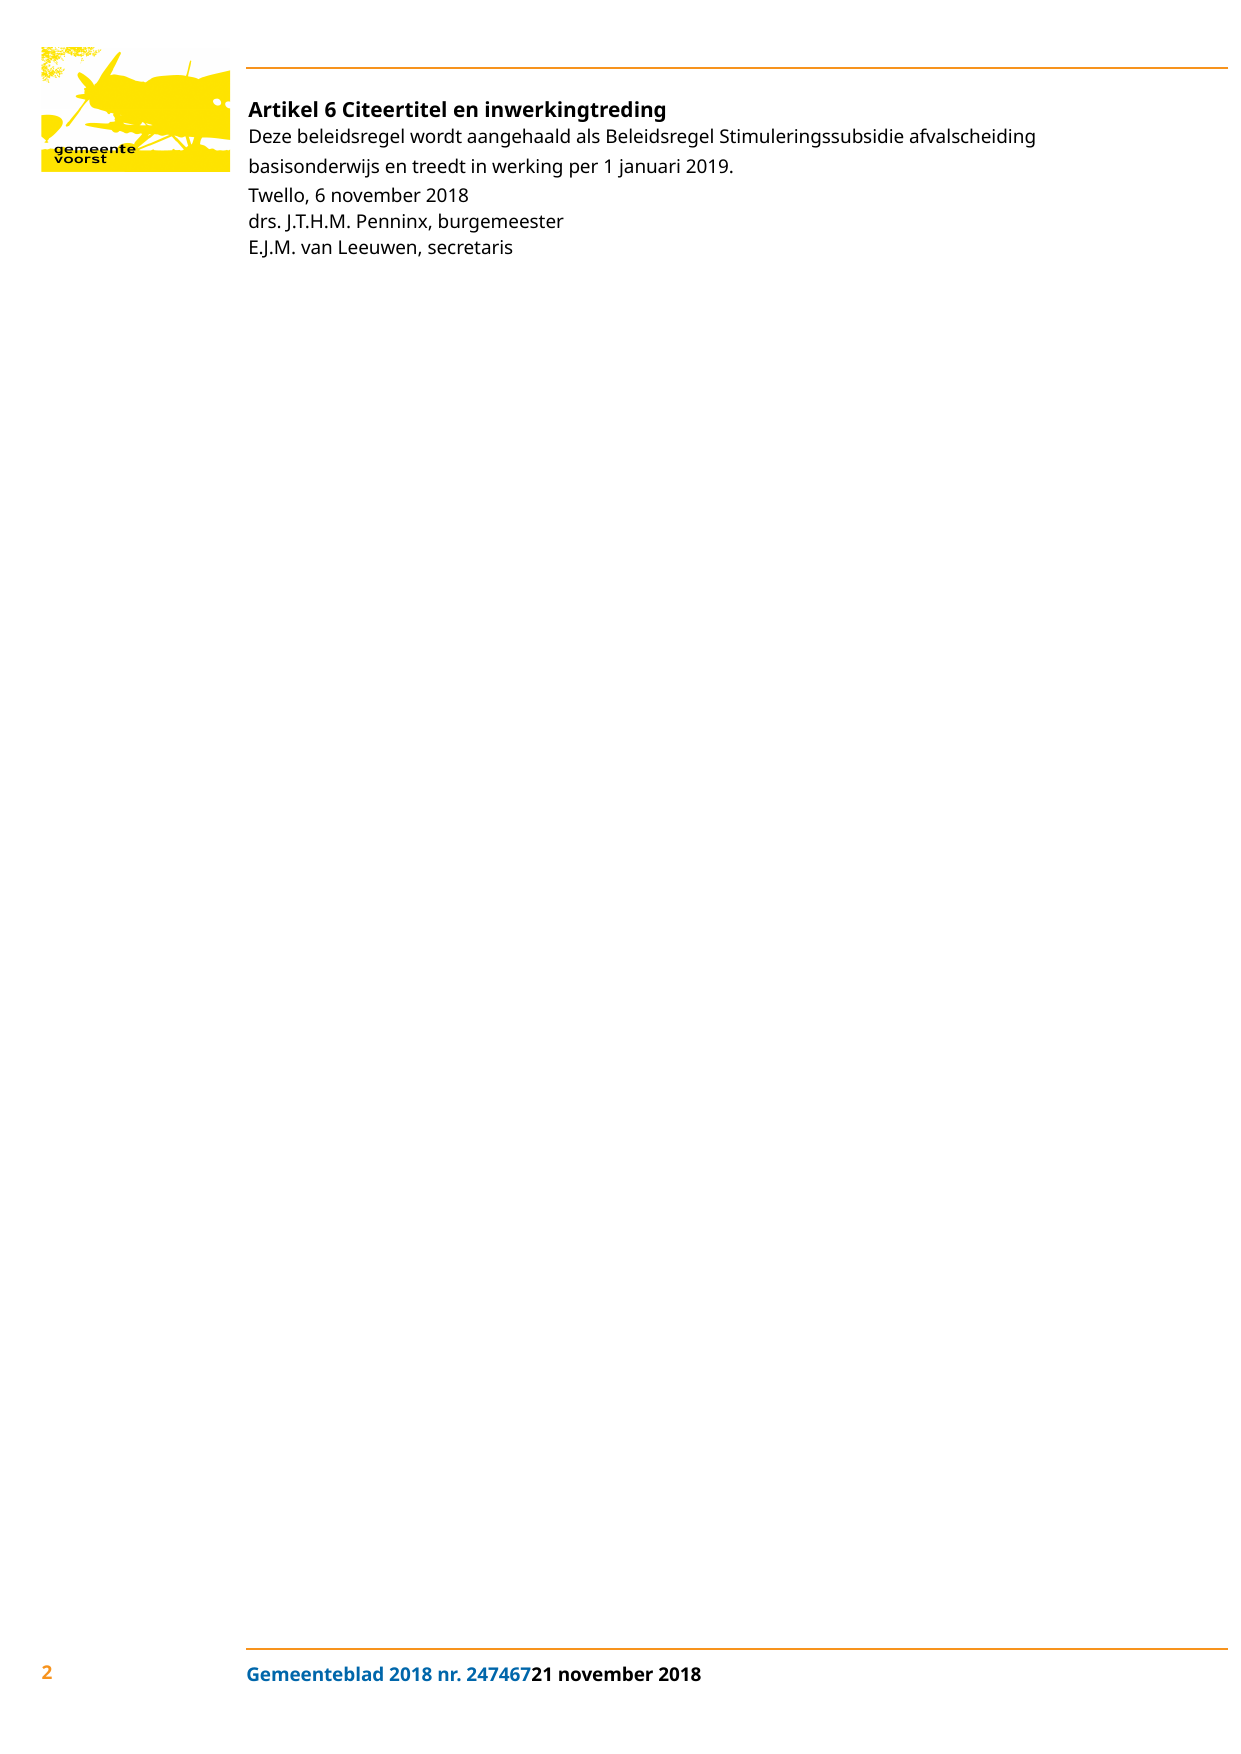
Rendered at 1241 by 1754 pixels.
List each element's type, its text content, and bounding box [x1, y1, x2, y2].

picture [41, 47, 231, 172]
text Twello, 6 november 2018 [248, 182, 1152, 208]
text Deze beleidsregel wordt aangehaald als Beleidsregel Stimuleringssubsidie afvalscheiding basisonderwijs en treedt in werking per 1 januari 2019. [248, 123, 1152, 178]
text E.J.M. van Leeuwen, secretaris [248, 234, 1152, 259]
text Artikel 6 Citeertitel en inwerkingtreding [248, 95, 1152, 123]
text drs. J.T.H.M. Penninx, burgemeester [248, 208, 1152, 234]
